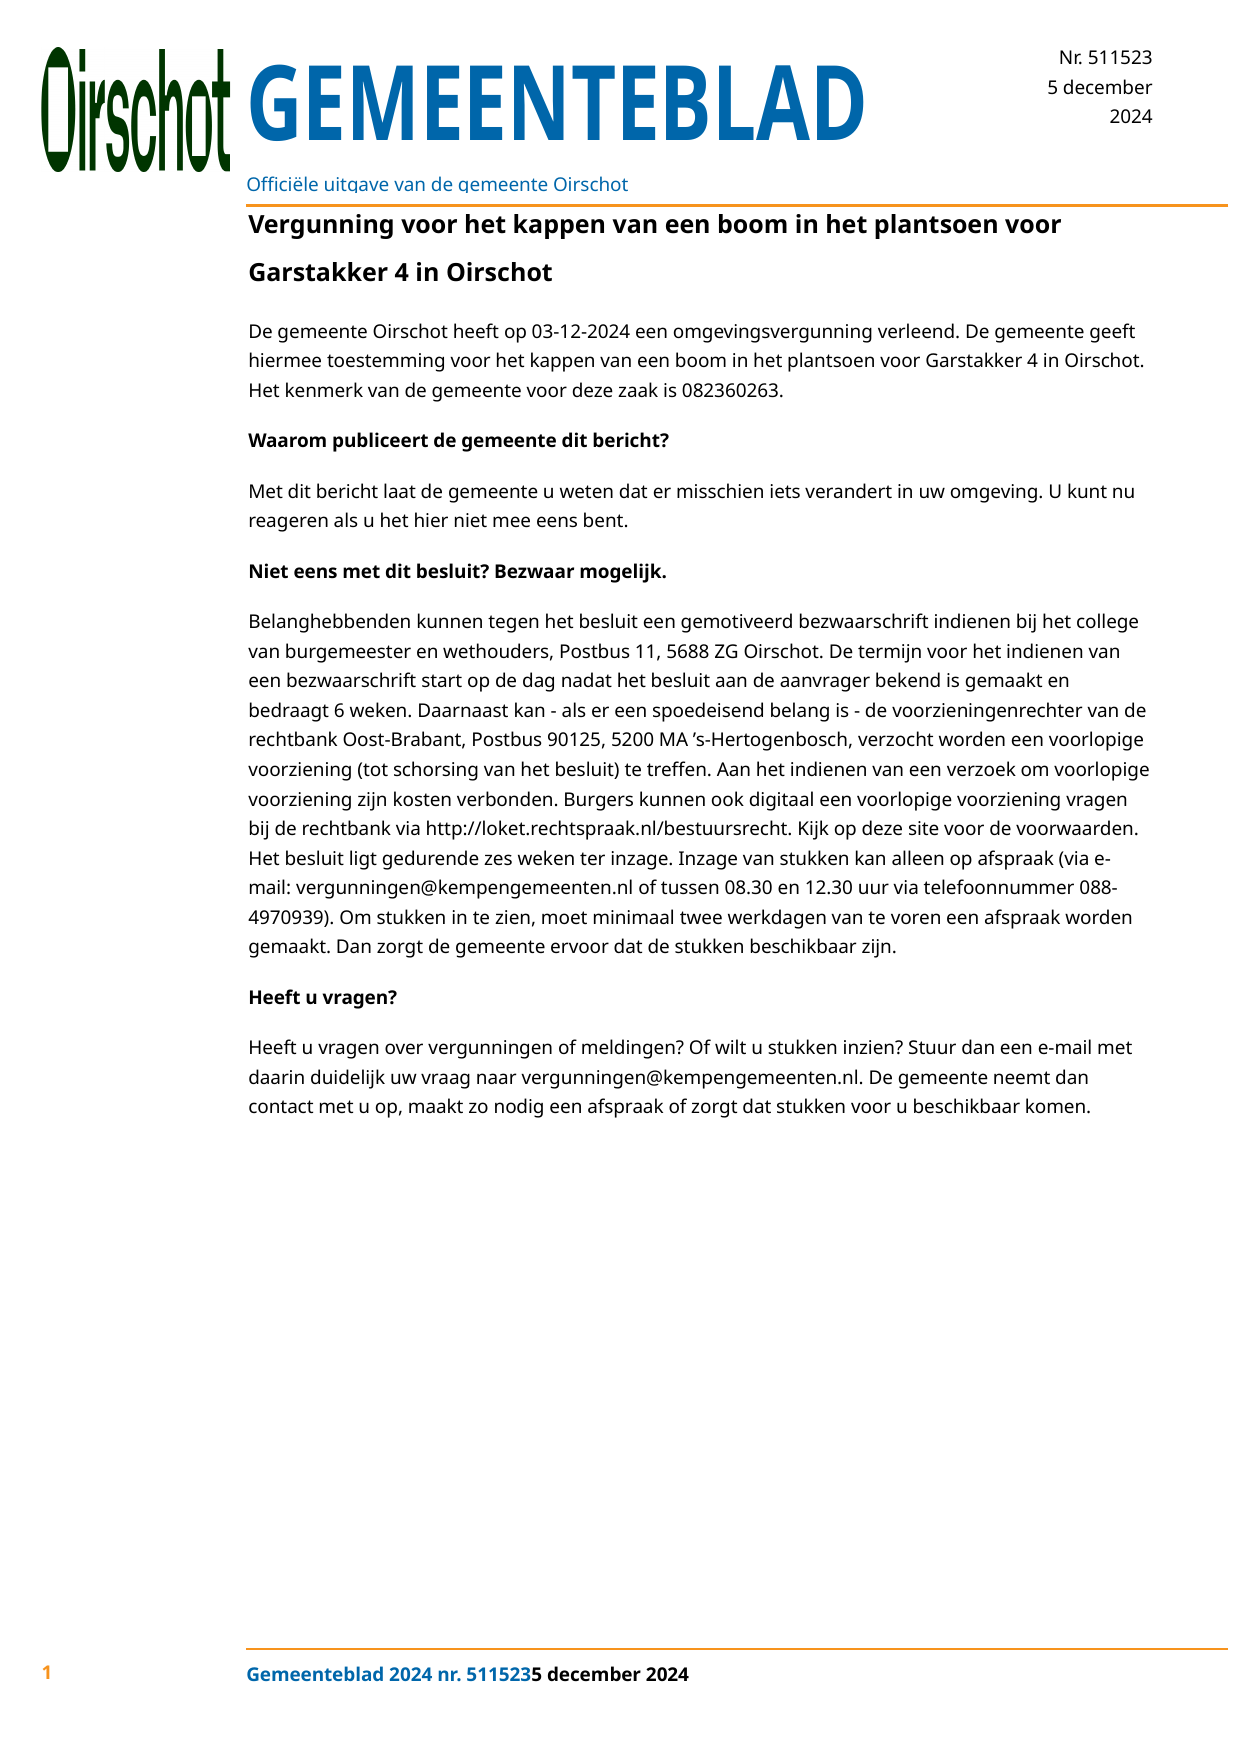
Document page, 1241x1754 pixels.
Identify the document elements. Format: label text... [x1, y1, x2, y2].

text Niet eens met dit besluit? Bezwaar mogelijk. [248, 558, 1152, 584]
text Heeft u vragen over vergunningen of meldingen? Of wilt u stukken inzien? Stuur dan een e-mail met daarin duidelijk uw vraag naar vergunningen@kempengemeenten.nl. De gemeente neemt dan contact met u op, maakt zo nodig een afspraak of zorgt dat stukken voor u beschikbaar komen. [248, 1034, 1152, 1119]
text Heeft u vragen? [248, 984, 1152, 1010]
text Waarom publiceert de gemeente dit bericht? [248, 427, 1152, 453]
text Vergunning voor het kappen van een boom in het plantsoen voor Garstakker 4 in Oirschot [248, 207, 1152, 288]
text Met dit bericht laat de gemeente u weten dat er misschien iets verandert in uw omgeving. U kunt nu reageren als u het hier niet mee eens bent. [248, 478, 1152, 533]
picture [41, 47, 231, 172]
text Belanghebbenden kunnen tegen het besluit een gemotiveerd bezwaarschrift indienen bij het college van burgemeester en wethouders, Postbus 11, 5688 ZG Oirschot. De termijn voor het indienen van een bezwaarschrift start op de dag nadat het besluit aan de aanvrager bekend is gemaakt en bedraagt 6 weken. Daarnaast kan - als er een spoedeisend belang is - de voorzieningenrechter van de rechtbank Oost-Brabant, Postbus 90125, 5200 MA ’s-Hertogenbosch, verzocht worden een voorlopige voorziening (tot schorsing van het besluit) te treffen. Aan het indienen van een verzoek om voorlopige voorziening zijn kosten verbonden. Burgers kunnen ook digitaal een voorlopige voorziening vragen bij de rechtbank via http://loket.rechtspraak.nl/bestuursrecht. Kijk op deze site voor de voorwaarden. Het besluit ligt gedurende zes weken ter inzage. Inzage van stukken kan alleen op afspraak (via e-mail: vergunningen@kempengemeenten.nl of tussen 08.30 en 12.30 uur via telefoonnummer 088-4970939). Om stukken in te zien, moet minimaal twee werkdagen van te voren een afspraak worden gemaakt. Dan zorgt de gemeente ervoor dat de stukken beschikbaar zijn. [248, 608, 1152, 959]
text De gemeente Oirschot heeft op 03-12-2024 een omgevingsvergunning verleend. De gemeente geeft hiermee toestemming voor het kappen van een boom in het plantsoen voor Garstakker 4 in Oirschot. Het kenmerk van de gemeente voor deze zaak is 082360263. [248, 318, 1152, 403]
